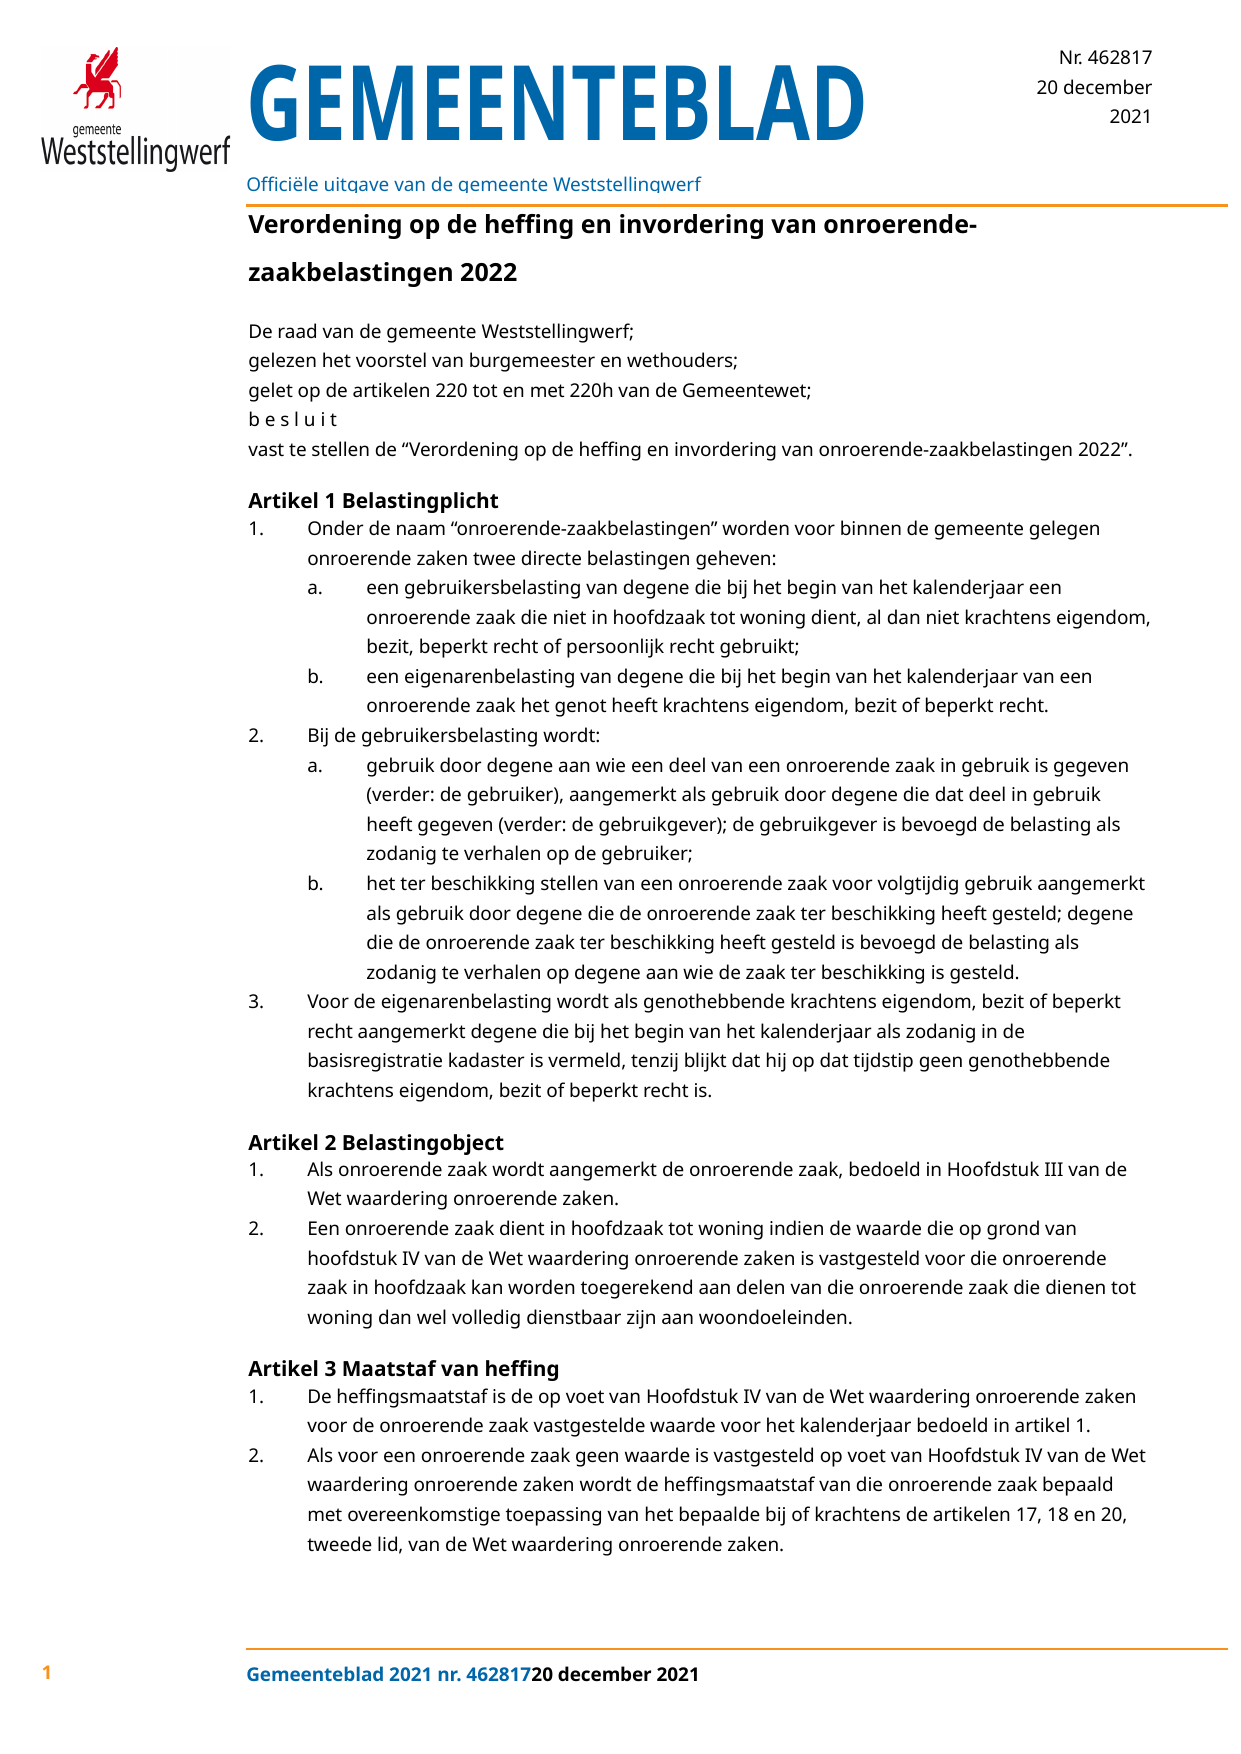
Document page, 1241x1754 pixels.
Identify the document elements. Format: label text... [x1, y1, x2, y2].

text Artikel 2 Belastingobject [248, 1128, 1152, 1156]
list Een onroerende zaak dient in hoofdzaak tot woning indien de waarde die op grond van hoofdstuk IV van de Wet waardering onroerende zaken is vastgesteld voor die onroerende zaak in hoofdzaak kan worden toegerekend aan delen van die onroerende zaak die dienen tot woning dan wel volledig dienstbaar zijn aan woondoeleinden. [248, 1215, 1152, 1330]
list Onder de naam “onroerende-zaakbelastingen” worden voor binnen de gemeente gelegen onroerende zaken twee directe belastingen geheven: [248, 515, 1152, 570]
text Artikel 3 Maatstaf van heffing [248, 1354, 1152, 1383]
text De raad van de gemeente Weststellingwerf; [248, 318, 1152, 344]
text Verordening op de heffing en invordering van onroerende-zaakbelastingen 2022 [248, 207, 1152, 288]
list gebruik door degene aan wie een deel van een onroerende zaak in gebruik is gegeven (verder: de gebruiker), aangemerkt als gebruik door degene die dat deel in gebruik heeft gegeven (verder: de gebruikgever); de gebruikgever is bevoegd de belasting als zodanig te verhalen op de gebruiker; [307, 752, 1152, 866]
text gelezen het voorstel van burgemeester en wethouders; [248, 347, 1152, 373]
picture [41, 47, 231, 172]
text b e s l u i t [248, 407, 1152, 432]
list een eigenarenbelasting van degene die bij het begin van het kalenderjaar van een onroerende zaak het genot heeft krachtens eigendom, bezit of beperkt recht. [307, 663, 1152, 718]
text gelet op de artikelen 220 tot en met 220h van de Gemeentewet; [248, 377, 1152, 403]
list Voor de eigenarenbelasting wordt als genothebbende krachtens eigendom, bezit of beperkt recht aangemerkt degene die bij het begin van het kalenderjaar als zodanig in de basisregistratie kadaster is vermeld, tenzij blijkt dat hij op dat tijdstip geen genothebbende krachtens eigendom, bezit of beperkt recht is. [248, 988, 1152, 1103]
list De heffingsmaatstaf is de op voet van Hoofdstuk IV van de Wet waardering onroerende zaken voor de onroerende zaak vastgestelde waarde voor het kalenderjaar bedoeld in artikel 1. [248, 1383, 1152, 1438]
list een gebruikersbelasting van degene die bij het begin van het kalenderjaar een onroerende zaak die niet in hoofdzaak tot woning dient, al dan niet krachtens eigendom, bezit, beperkt recht of persoonlijk recht gebruikt; [307, 574, 1152, 659]
text vast te stellen de “Verordening op de heffing en invordering van onroerende-zaakbelastingen 2022”. [248, 436, 1152, 462]
list Als voor een onroerende zaak geen waarde is vastgesteld op voet van Hoofdstuk IV van de Wet waardering onroerende zaken wordt de heffingsmaatstaf van die onroerende zaak bepaald met overeenkomstige toepassing van het bepaalde bij of krachtens de artikelen 17, 18 en 20, tweede lid, van de Wet waardering onroerende zaken. [248, 1442, 1152, 1556]
list Als onroerende zaak wordt aangemerkt de onroerende zaak, bedoeld in Hoofdstuk III van de Wet waardering onroerende zaken. [248, 1156, 1152, 1211]
list Bij de gebruikersbelasting wordt: [248, 722, 1152, 748]
list het ter beschikking stellen van een onroerende zaak voor volgtijdig gebruik aangemerkt als gebruik door degene die de onroerende zaak ter beschikking heeft gesteld; degene die de onroerende zaak ter beschikking heeft gesteld is bevoegd de belasting als zodanig te verhalen op degene aan wie de zaak ter beschikking is gesteld. [307, 870, 1152, 984]
text Artikel 1 Belastingplicht [248, 487, 1152, 515]
